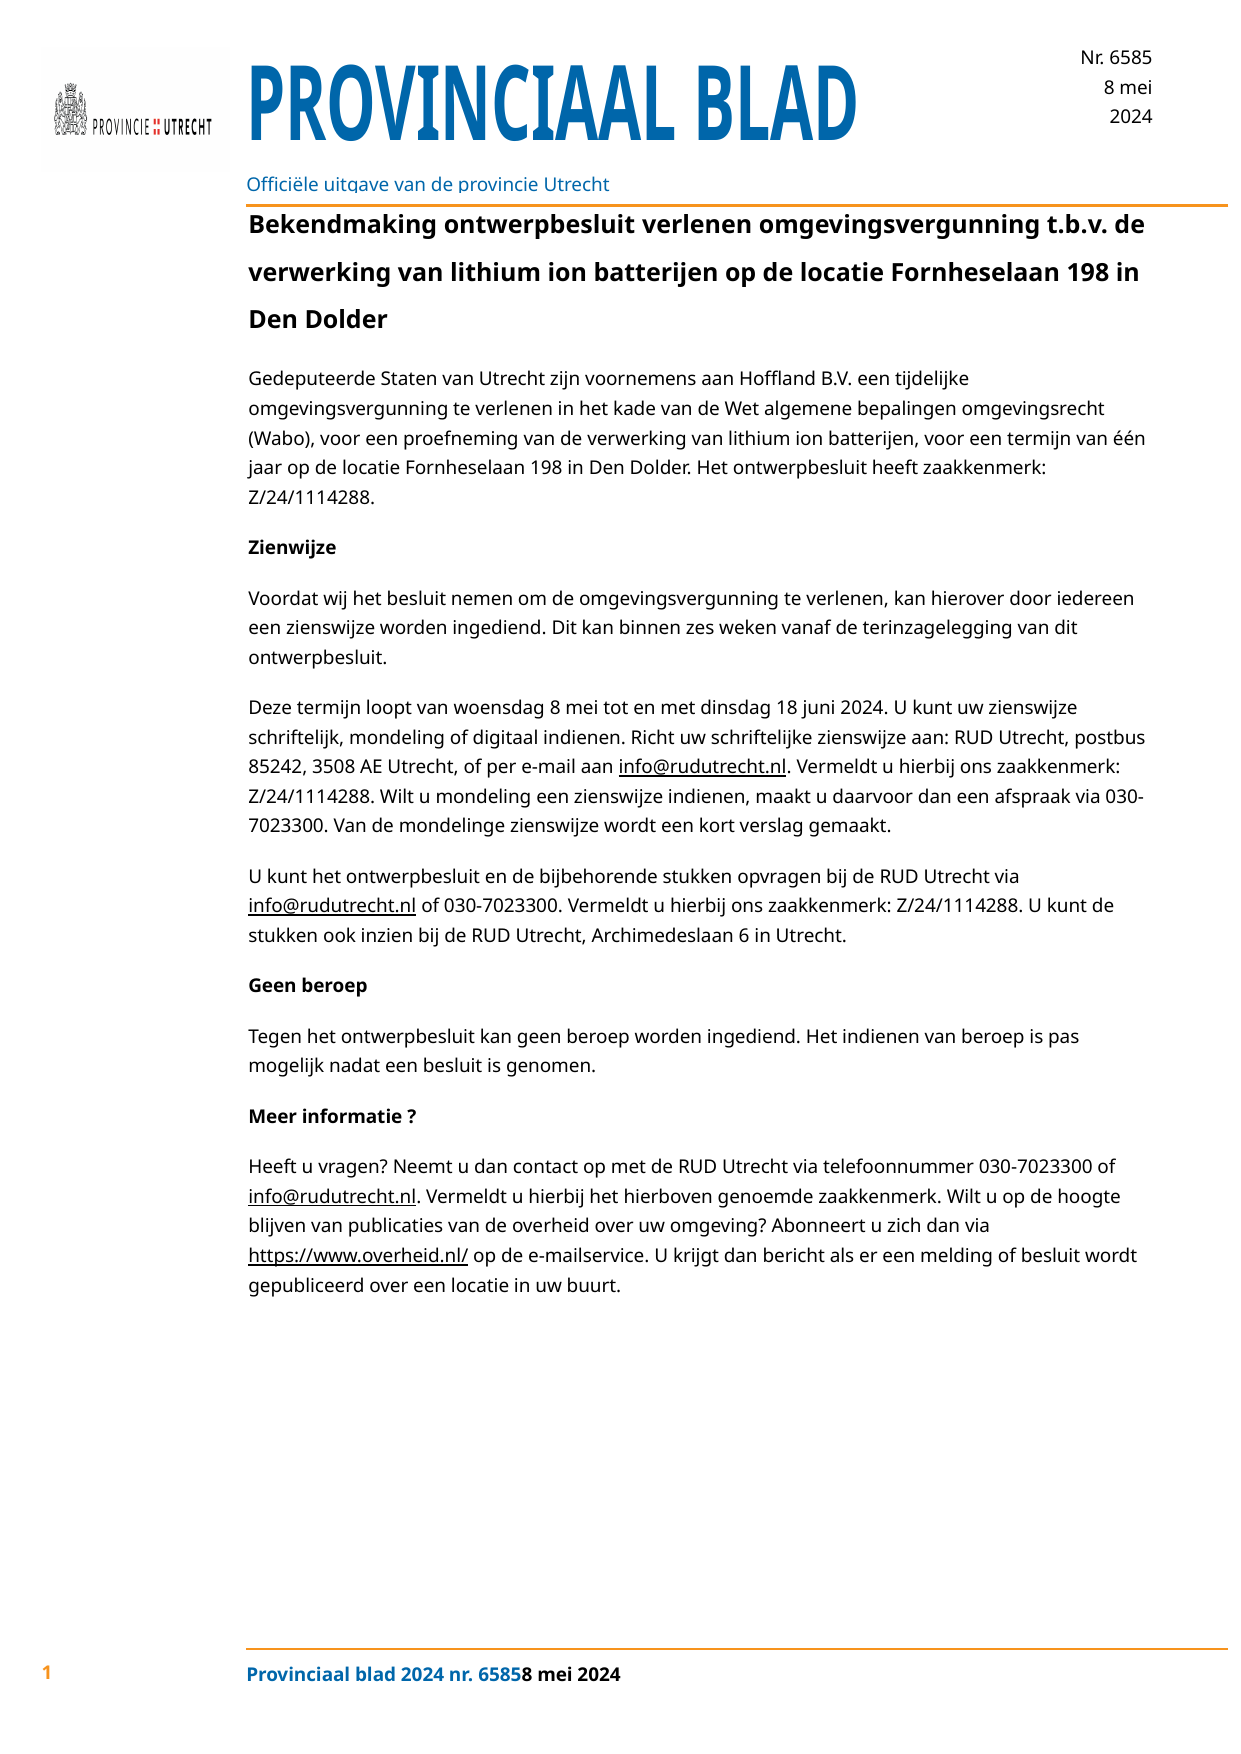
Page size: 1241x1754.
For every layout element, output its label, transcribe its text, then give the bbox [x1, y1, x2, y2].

text Tegen het ontwerpbesluit kan geen beroep worden ingediend. Het indienen van beroep is pas mogelijk nadat een besluit is genomen. [248, 1023, 1152, 1078]
text Voordat wij het besluit nemen om de omgevingsvergunning te verlenen, kan hierover door iedereen een zienswijze worden ingediend. Dit kan binnen zes weken vanaf de terinzagelegging van dit ontwerpbesluit. [248, 585, 1152, 669]
text Bekendmaking ontwerpbesluit verlenen omgevingsvergunning t.b.v. de verwerking van lithium ion batterijen op de locatie Fornheselaan 198 in Den Dolder [248, 207, 1152, 336]
text U kunt het ontwerpbesluit en de bijbehorende stukken opvragen bij de RUD Utrecht via info@rudutrecht.nl of 030-7023300. Vermeldt u hierbij ons zaakkenmerk: Z/24/1114288. U kunt de stukken ook inzien bij de RUD Utrecht, Archimedeslaan 6 in Utrecht. [248, 863, 1152, 948]
text Deze termijn loopt van woensdag 8 mei tot en met dinsdag 18 juni 2024. U kunt uw zienswijze schriftelijk, mondeling of digitaal indienen. Richt uw schriftelijke zienswijze aan: RUD Utrecht, postbus 85242, 3508 AE Utrecht, of per e-mail aan info@rudutrecht.nl. Vermeldt u hierbij ons zaakkenmerk: Z/24/1114288. Wilt u mondeling een zienswijze indienen, maakt u daarvoor dan een afspraak via 030-7023300. Van de mondelinge zienswijze wordt een kort verslag gemaakt. [248, 694, 1152, 838]
text Meer informatie ? [248, 1103, 1152, 1129]
text Geen beroep [248, 973, 1152, 998]
text Gedeputeerde Staten van Utrecht zijn voornemens aan Hoffland B.V. een tijdelijke omgevingsvergunning te verlenen in het kade van de Wet algemene bepalingen omgevingsrecht (Wabo), voor een proefneming van de verwerking van lithium ion batterijen, voor een termijn van één jaar op de locatie Fornheselaan 198 in Den Dolder. Het ontwerpbesluit heeft zaakkenmerk: Z/24/1114288. [248, 366, 1152, 509]
text Zienwijze [248, 534, 1152, 560]
picture [41, 47, 231, 172]
text Heeft u vragen? Neemt u dan contact op met de RUD Utrecht via telefoonnummer 030-7023300 of info@rudutrecht.nl. Vermeldt u hierbij het hierboven genoemde zaakkenmerk. Wilt u op de hoogte blijven van publicaties van de overheid over uw omgeving? Abonneert u zich dan via https://www.overheid.nl/ op de e-mailservice. U krijgt dan bericht als er een melding of besluit wordt gepubliceerd over een locatie in uw buurt. [248, 1153, 1152, 1297]
